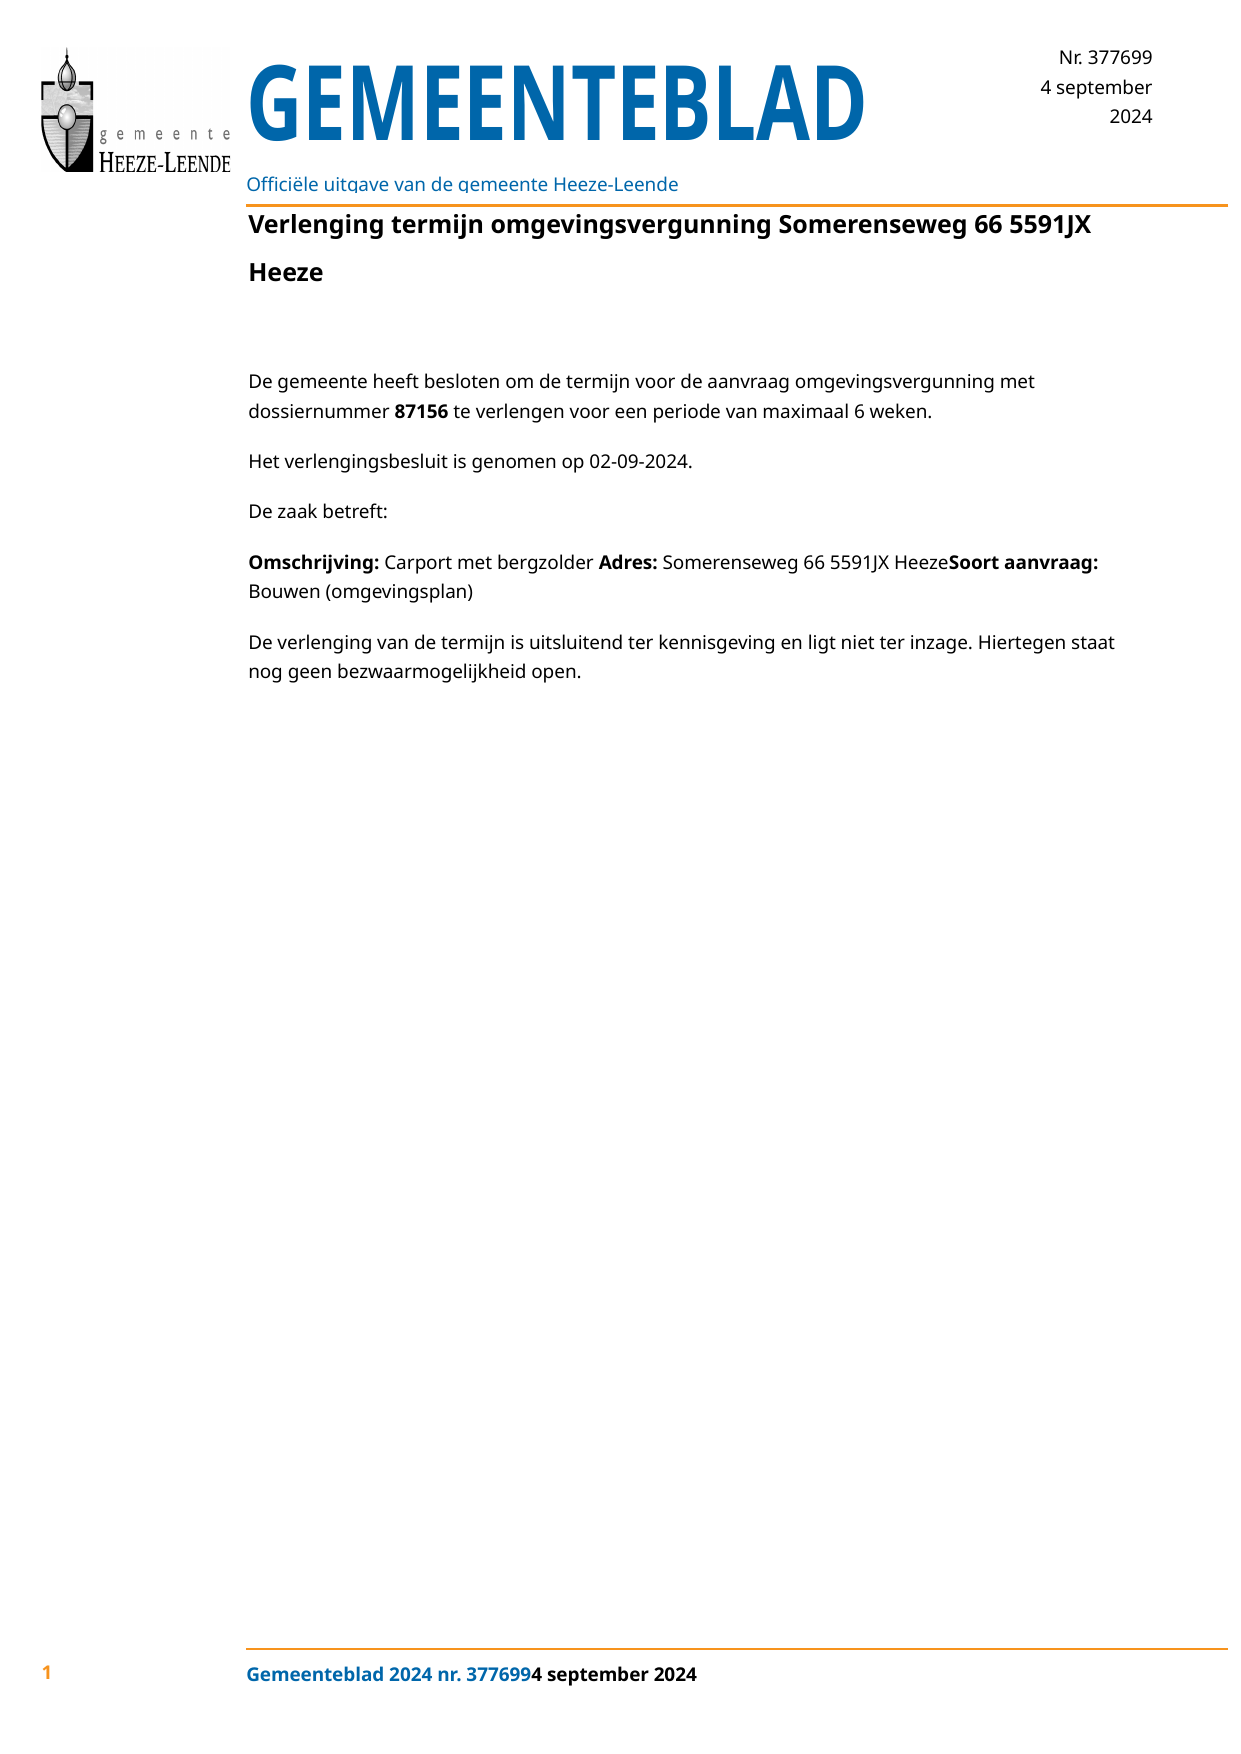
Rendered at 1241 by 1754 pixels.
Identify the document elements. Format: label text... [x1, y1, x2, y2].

text Omschrijving: Carport met bergzolder Adres: Somerenseweg 66 5591JX HeezeSoort aanvraag: Bouwen (omgevingsplan) [248, 549, 1152, 604]
text Verlenging termijn omgevingsvergunning Somerenseweg 66 5591JX Heeze [248, 207, 1152, 288]
text Het verlengingsbesluit is genomen op 02-09-2024. [248, 448, 1152, 474]
text De zaak betreft: [248, 499, 1152, 524]
text De verlenging van de termijn is uitsluitend ter kennisgeving en ligt niet ter inzage. Hiertegen staat nog geen bezwaarmogelijkheid open. [248, 629, 1152, 684]
text De gemeente heeft besloten om de termijn voor de aanvraag omgevingsvergunning met dossiernummer 87156 te verlengen voor een periode van maximaal 6 weken. [248, 368, 1152, 424]
picture [41, 47, 231, 172]
